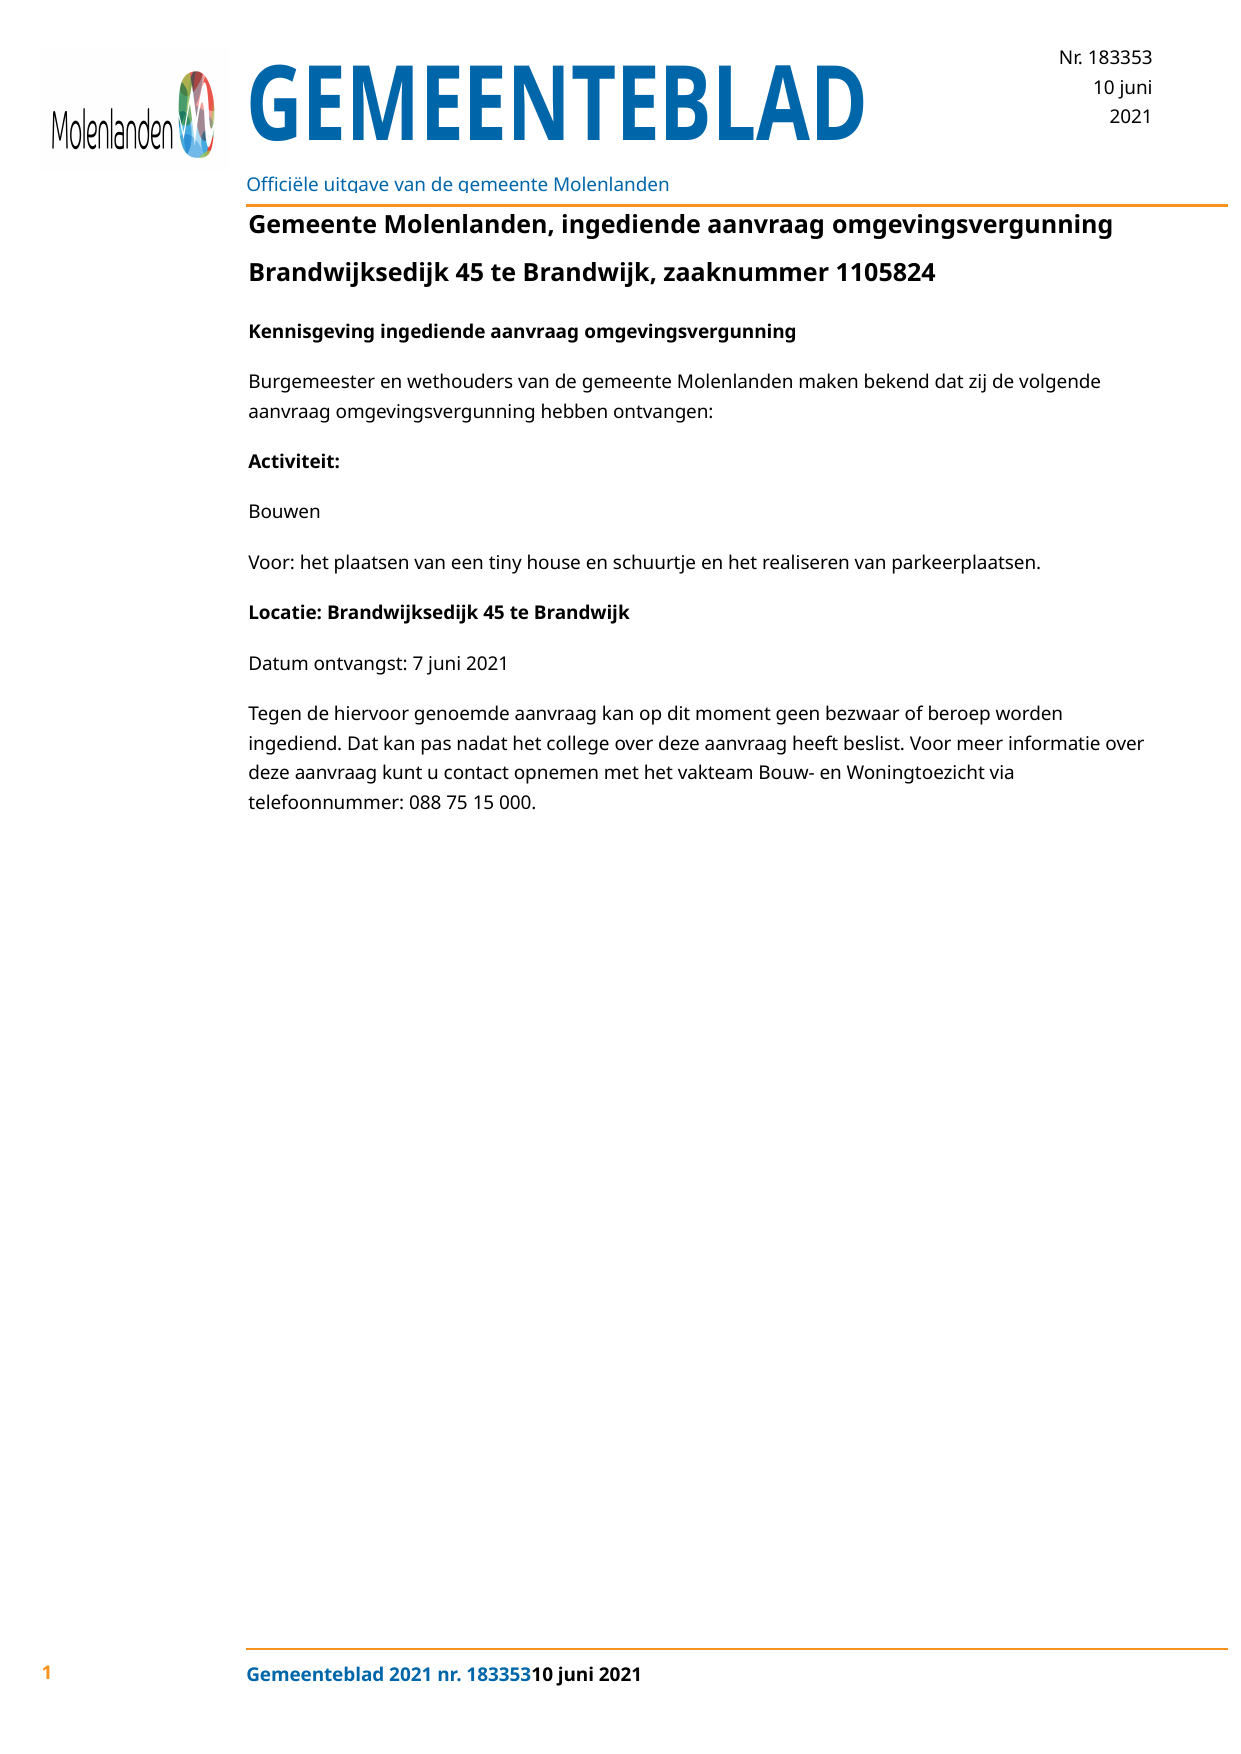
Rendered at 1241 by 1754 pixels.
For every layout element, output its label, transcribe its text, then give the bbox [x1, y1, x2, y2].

picture [41, 47, 231, 172]
text Kennisgeving ingediende aanvraag omgevingsvergunning [248, 318, 1152, 344]
text Gemeente Molenlanden, ingediende aanvraag omgevingsvergunning Brandwijksedijk 45 te Brandwijk, zaaknummer 1105824 [248, 207, 1152, 288]
text Voor: het plaatsen van een tiny house en schuurtje en het realiseren van parkeerplaatsen. [248, 549, 1152, 575]
text Tegen de hiervoor genoemde aanvraag kan op dit moment geen bezwaar of beroep worden ingediend. Dat kan pas nadat het college over deze aanvraag heeft beslist. Voor meer informatie over deze aanvraag kunt u contact opnemen met het vakteam Bouw- en Woningtoezicht via telefoonnummer: 088 75 15 000. [248, 700, 1152, 815]
text Bouwen [248, 499, 1152, 524]
text Locatie: Brandwijksedijk 45 te Brandwijk [248, 599, 1152, 625]
text Burgemeester en wethouders van de gemeente Molenlanden maken bekend dat zij de volgende aanvraag omgevingsvergunning hebben ontvangen: [248, 368, 1152, 424]
text Datum ontvangst: 7 juni 2021 [248, 650, 1152, 676]
text Activiteit: [248, 448, 1152, 474]
